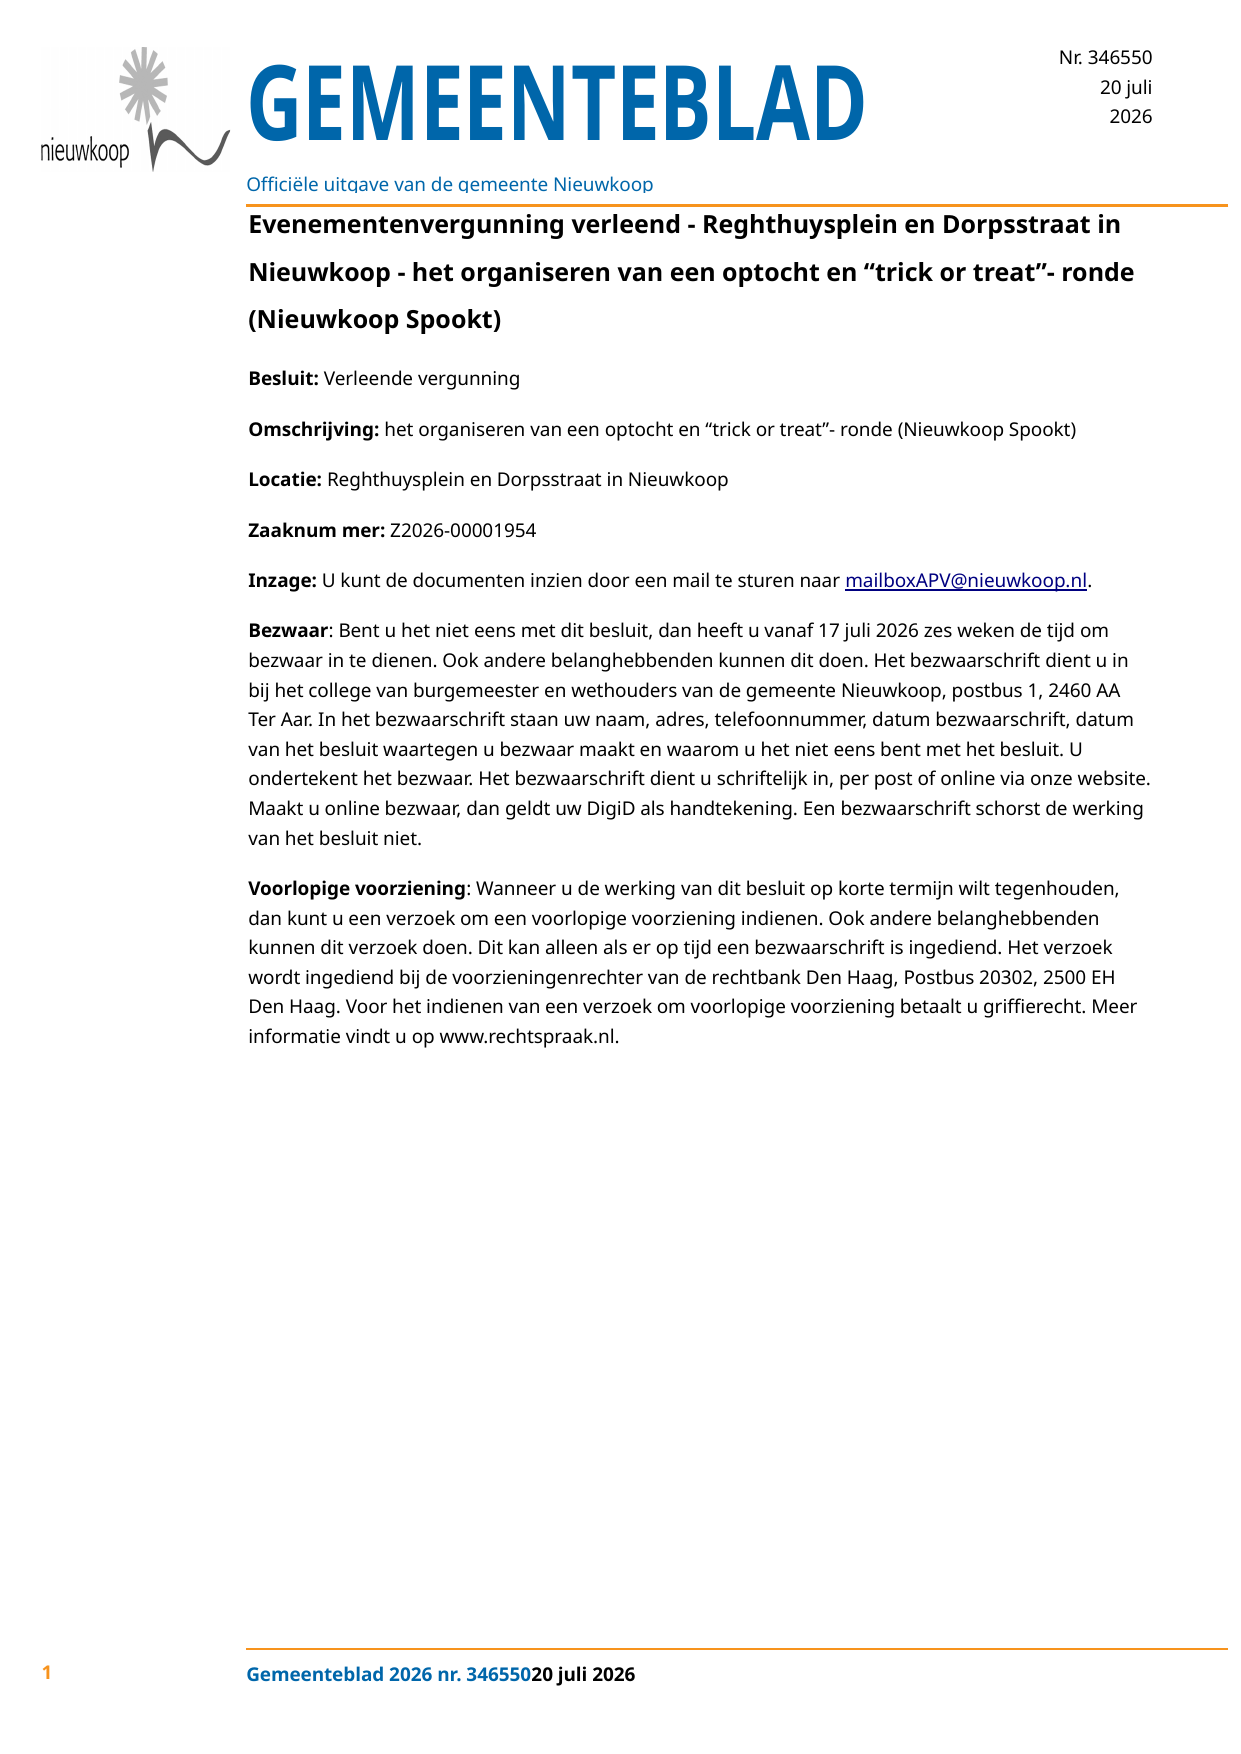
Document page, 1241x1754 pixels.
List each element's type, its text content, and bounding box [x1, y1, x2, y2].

picture [41, 47, 231, 172]
text Omschrijving: het organiseren van een optocht en “trick or treat”- ronde (Nieuwkoop Spookt) [248, 416, 1152, 442]
text Locatie: Reghthuysplein en Dorpsstraat in Nieuwkoop [248, 466, 1152, 492]
text Besluit: Verleende vergunning [248, 366, 1152, 391]
text Inzage: U kunt de documenten inzien door een mail te sturen naar mailboxAPV@nieuwkoop.nl. [248, 567, 1152, 593]
text Zaaknum mer: Z2026-00001954 [248, 517, 1152, 542]
text Evenementenvergunning verleend - Reghthuysplein en Dorpsstraat in Nieuwkoop - het organiseren van een optocht en “trick or treat”- ronde (Nieuwkoop Spookt) [248, 207, 1152, 336]
text Voorlopige voorziening: Wanneer u de werking van dit besluit op korte termijn wilt tegenhouden, dan kunt u een verzoek om een voorlopige voorziening indienen. Ook andere belanghebbenden kunnen dit verzoek doen. Dit kan alleen als er op tijd een bezwaarschrift is ingediend. Het verzoek wordt ingediend bij de voorzieningenrechter van de rechtbank Den Haag, Postbus 20302, 2500 EH Den Haag. Voor het indienen van een verzoek om voorlopige voorziening betaalt u griffierecht. Meer informatie vindt u op www.rechtspraak.nl. [248, 875, 1152, 1049]
text Bezwaar: Bent u het niet eens met dit besluit, dan heeft u vanaf 17 juli 2026 zes weken de tijd om bezwaar in te dienen. Ook andere belanghebbenden kunnen dit doen. Het bezwaarschrift dient u in bij het college van burgemeester en wethouders van de gemeente Nieuwkoop, postbus 1, 2460 AA Ter Aar. In het bezwaarschrift staan uw naam, adres, telefoonnummer, datum bezwaarschrift, datum van het besluit waartegen u bezwaar maakt en waarom u het niet eens bent met het besluit. U ondertekent het bezwaar. Het bezwaarschrift dient u schriftelijk in, per post of online via onze website. Maakt u online bezwaar, dan geldt uw DigiD als handtekening. Een bezwaarschrift schorst de werking van het besluit niet. [248, 618, 1152, 850]
